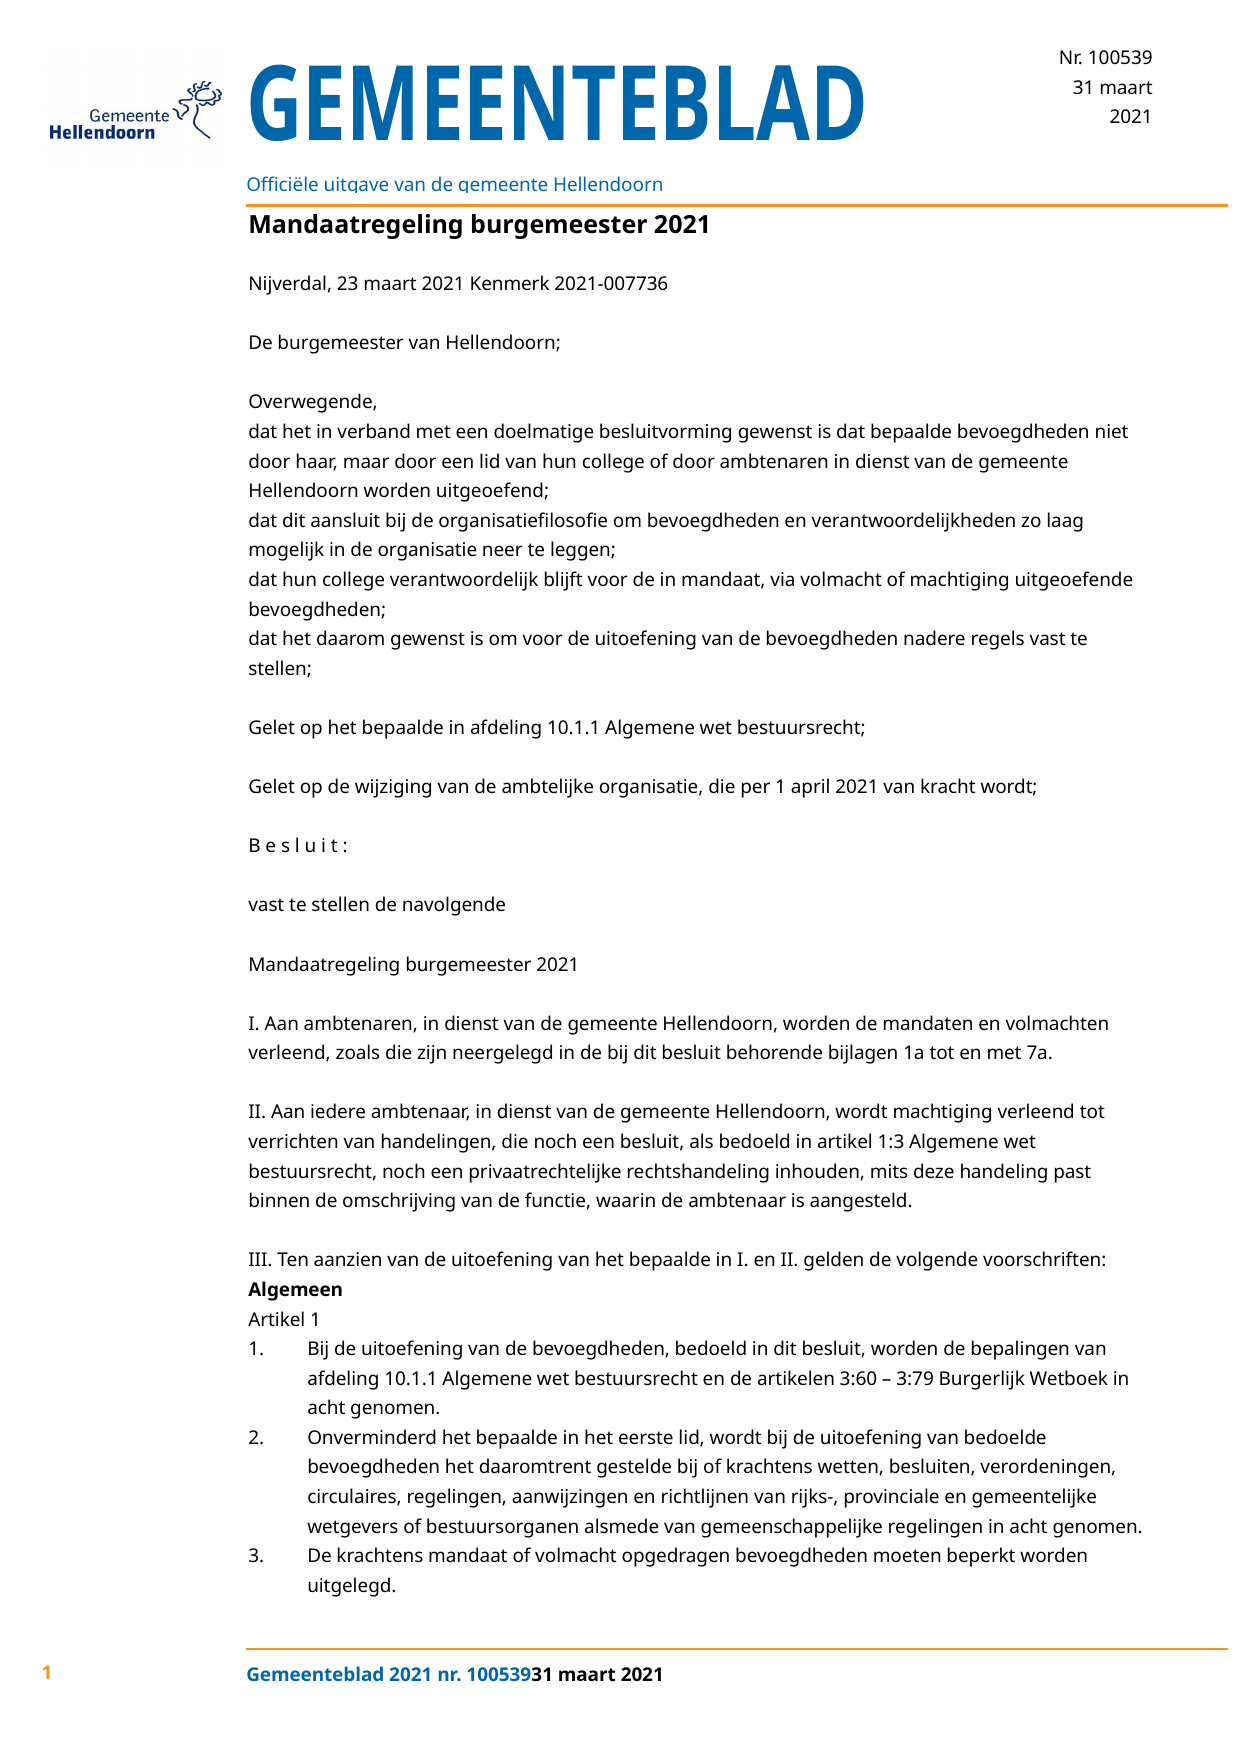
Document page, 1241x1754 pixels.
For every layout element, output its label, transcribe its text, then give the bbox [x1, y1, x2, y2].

list Onverminderd het bepaalde in het eerste lid, wordt bij de uitoefening van bedoelde bevoegdheden het daaromtrent gestelde bij of krachtens wetten, besluiten, verordeningen, circulaires, regelingen, aanwijzingen en richtlijnen van rijks-, provinciale en gemeentelijke wetgevers of bestuursorganen alsmede van gemeenschappelijke regelingen in acht genomen. [248, 1424, 1152, 1538]
text dat hun college verantwoordelijk blijft voor de in mandaat, via volmacht of machtiging uitgeoefende bevoegdheden; [248, 566, 1152, 621]
text dat dit aansluit bij de organisatiefilosofie om bevoegdheden en verantwoordelijkheden zo laag mogelijk in de organisatie neer te leggen; [248, 507, 1152, 562]
text II. Aan iedere ambtenaar, in dienst van de gemeente Hellendoorn, wordt machtiging verleend tot verrichten van handelingen, die noch een besluit, als bedoeld in artikel 1:3 Algemene wet bestuursrecht, noch een privaatrechtelijke rechtshandeling inhouden, mits deze handeling past binnen de omschrijving van de functie, waarin de ambtenaar is aangesteld. [248, 1099, 1152, 1213]
text De burgemeester van Hellendoorn; [248, 329, 1152, 355]
text Gelet op het bepaalde in afdeling 10.1.1 Algemene wet bestuursrecht; [248, 714, 1152, 740]
text Mandaatregeling burgemeester 2021 [248, 207, 1152, 241]
text III. Ten aanzien van de uitoefening van het bepaalde in I. en II. gelden de volgende voorschriften: [248, 1247, 1152, 1272]
picture [41, 47, 231, 172]
list De krachtens mandaat of volmacht opgedragen bevoegdheden moeten beperkt worden uitgelegd. [248, 1542, 1152, 1598]
text Gelet op de wijziging van de ambtelijke organisatie, die per 1 april 2021 van kracht wordt; [248, 773, 1152, 799]
text B e s l u i t : [248, 832, 1152, 858]
text Mandaatregeling burgemeester 2021 [248, 951, 1152, 976]
text Algemeen [248, 1276, 1152, 1302]
text Artikel 1 [248, 1306, 1152, 1331]
list Bij de uitoefening van de bevoegdheden, bedoeld in dit besluit, worden de bepalingen van afdeling 10.1.1 Algemene wet bestuursrecht en de artikelen 3:60 – 3:79 Burgerlijk Wetboek in acht genomen. [248, 1335, 1152, 1420]
text dat het daarom gewenst is om voor de uitoefening van de bevoegdheden nadere regels vast te stellen; [248, 625, 1152, 681]
text I. Aan ambtenaren, in dienst van de gemeente Hellendoorn, worden de mandaten en volmachten verleend, zoals die zijn neergelegd in de bij dit besluit behorende bijlagen 1a tot en met 7a. [248, 1010, 1152, 1065]
text vast te stellen de navolgende [248, 892, 1152, 917]
text Overwegende, [248, 389, 1152, 414]
text Nijverdal, 23 maart 2021 Kenmerk 2021-007736 [248, 270, 1152, 296]
text dat het in verband met een doelmatige besluitvorming gewenst is dat bepaalde bevoegdheden niet door haar, maar door een lid van hun college of door ambtenaren in dienst van de gemeente Hellendoorn worden uitgeoefend; [248, 418, 1152, 503]
